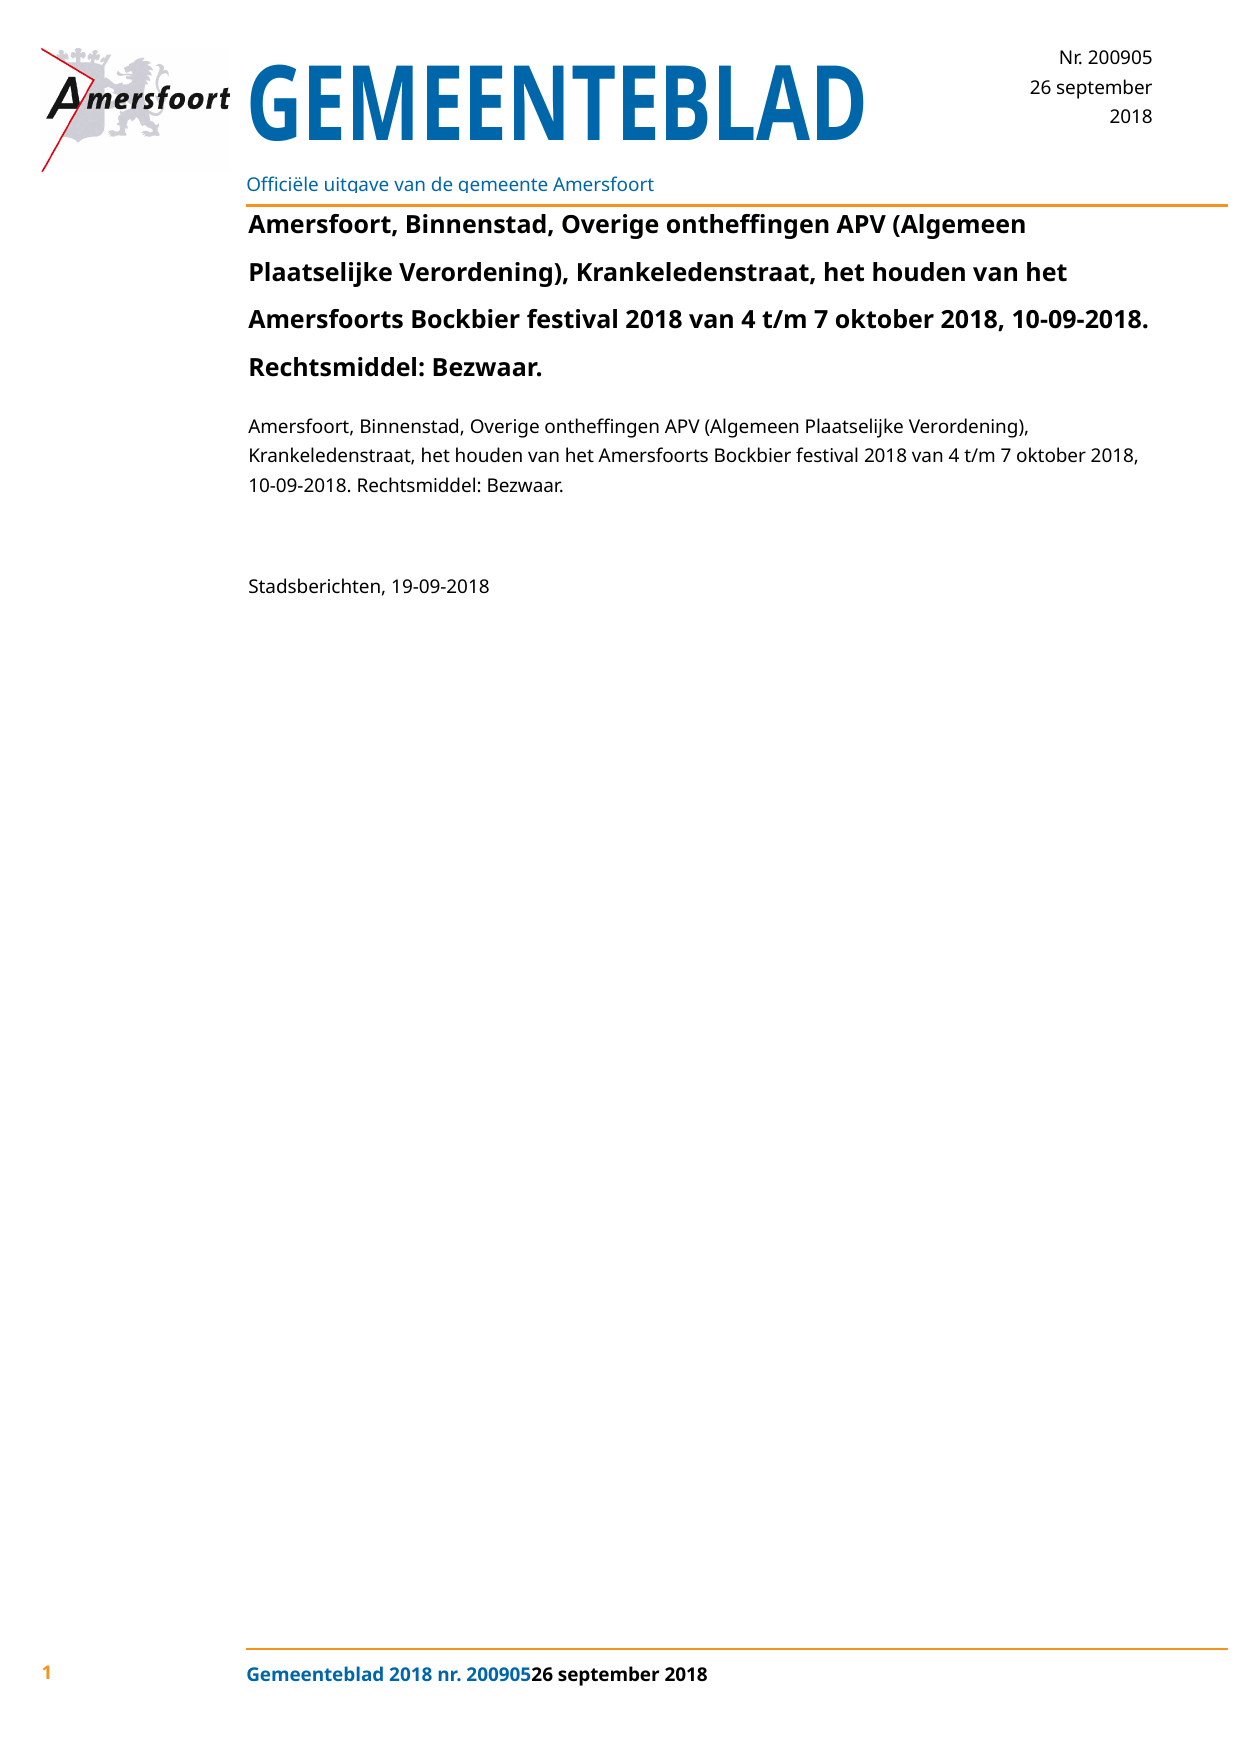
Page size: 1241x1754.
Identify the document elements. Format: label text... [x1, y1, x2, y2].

text Amersfoort, Binnenstad, Overige ontheffingen APV (Algemeen Plaatselijke Verordening), Krankeledenstraat, het houden van het Amersfoorts Bockbier festival 2018 van 4 t/m 7 oktober 2018, 10-09-2018. Rechtsmiddel: Bezwaar. [248, 207, 1152, 384]
text Amersfoort, Binnenstad, Overige ontheffingen APV (Algemeen Plaatselijke Verordening), Krankeledenstraat, het houden van het Amersfoorts Bockbier festival 2018 van 4 t/m 7 oktober 2018, 10-09-2018. Rechtsmiddel: Bezwaar. [248, 413, 1152, 498]
picture [41, 47, 231, 172]
text Stadsberichten, 19-09-2018 [248, 573, 1152, 599]
